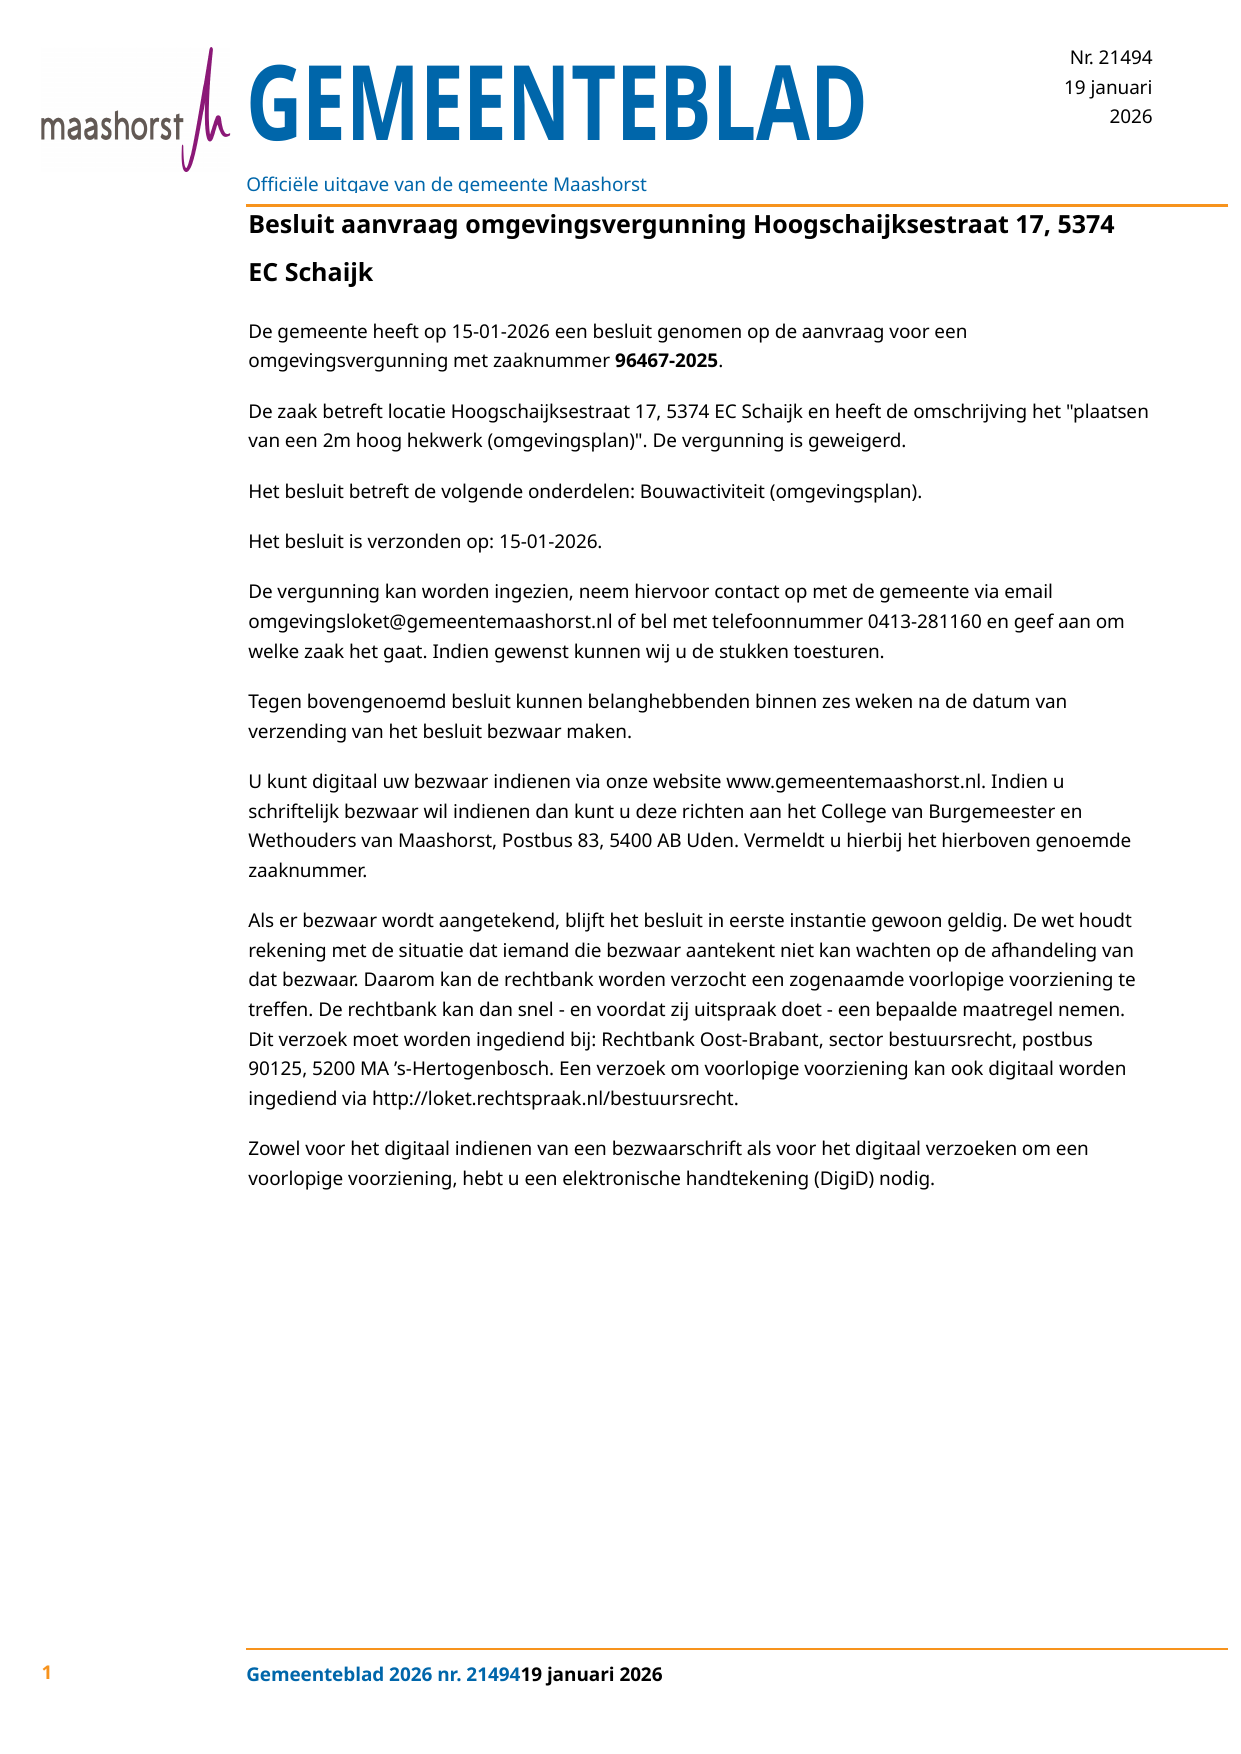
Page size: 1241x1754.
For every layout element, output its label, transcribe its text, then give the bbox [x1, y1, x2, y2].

picture [41, 47, 231, 172]
text Als er bezwaar wordt aangetekend, blijft het besluit in eerste instantie gewoon geldig. De wet houdt rekening met de situatie dat iemand die bezwaar aantekent niet kan wachten op de afhandeling van dat bezwaar. Daarom kan de rechtbank worden verzocht een zogenaamde voorlopige voorziening te treffen. De rechtbank kan dan snel - en voordat zij uitspraak doet - een bepaalde maatregel nemen. Dit verzoek moet worden ingediend bij: Rechtbank Oost-Brabant, sector bestuursrecht, postbus 90125, 5200 MA ’s-Hertogenbosch. Een verzoek om voorlopige voorziening kan ook digitaal worden ingediend via http://loket.rechtspraak.nl/bestuursrecht. [248, 907, 1152, 1111]
text De gemeente heeft op 15-01-2026 een besluit genomen op de aanvraag voor een omgevingsvergunning met zaaknummer 96467-2025. [248, 318, 1152, 373]
text De zaak betreft locatie Hoogschaijksestraat 17, 5374 EC Schaijk en heeft de omschrijving het "plaatsen van een 2m hoog hekwerk (omgevingsplan)". De vergunning is geweigerd. [248, 398, 1152, 453]
text Besluit aanvraag omgevingsvergunning Hoogschaijksestraat 17, 5374 EC Schaijk [248, 207, 1152, 288]
text Het besluit is verzonden op: 15-01-2026. [248, 528, 1152, 554]
text Tegen bovengenoemd besluit kunnen belanghebbenden binnen zes weken na de datum van verzending van het besluit bezwaar maken. [248, 688, 1152, 744]
text U kunt digitaal uw bezwaar indienen via onze website www.gemeentemaashorst.nl. Indien u schriftelijk bezwaar wil indienen dan kunt u deze richten aan het College van Burgemeester en Wethouders van Maashorst, Postbus 83, 5400 AB Uden. Vermeldt u hierbij het hierboven genoemde zaaknummer. [248, 768, 1152, 883]
text Het besluit betreft de volgende onderdelen: Bouwactiviteit (omgevingsplan). [248, 478, 1152, 504]
text De vergunning kan worden ingezien, neem hiervoor contact op met de gemeente via email omgevingsloket@gemeentemaashorst.nl of bel met telefoonnummer 0413-281160 en geef aan om welke zaak het gaat. Indien gewenst kunnen wij u de stukken toesturen. [248, 579, 1152, 664]
text Zowel voor het digitaal indienen van een bezwaarschrift als voor het digitaal verzoeken om een voorlopige voorziening, hebt u een elektronische handtekening (DigiD) nodig. [248, 1135, 1152, 1191]
